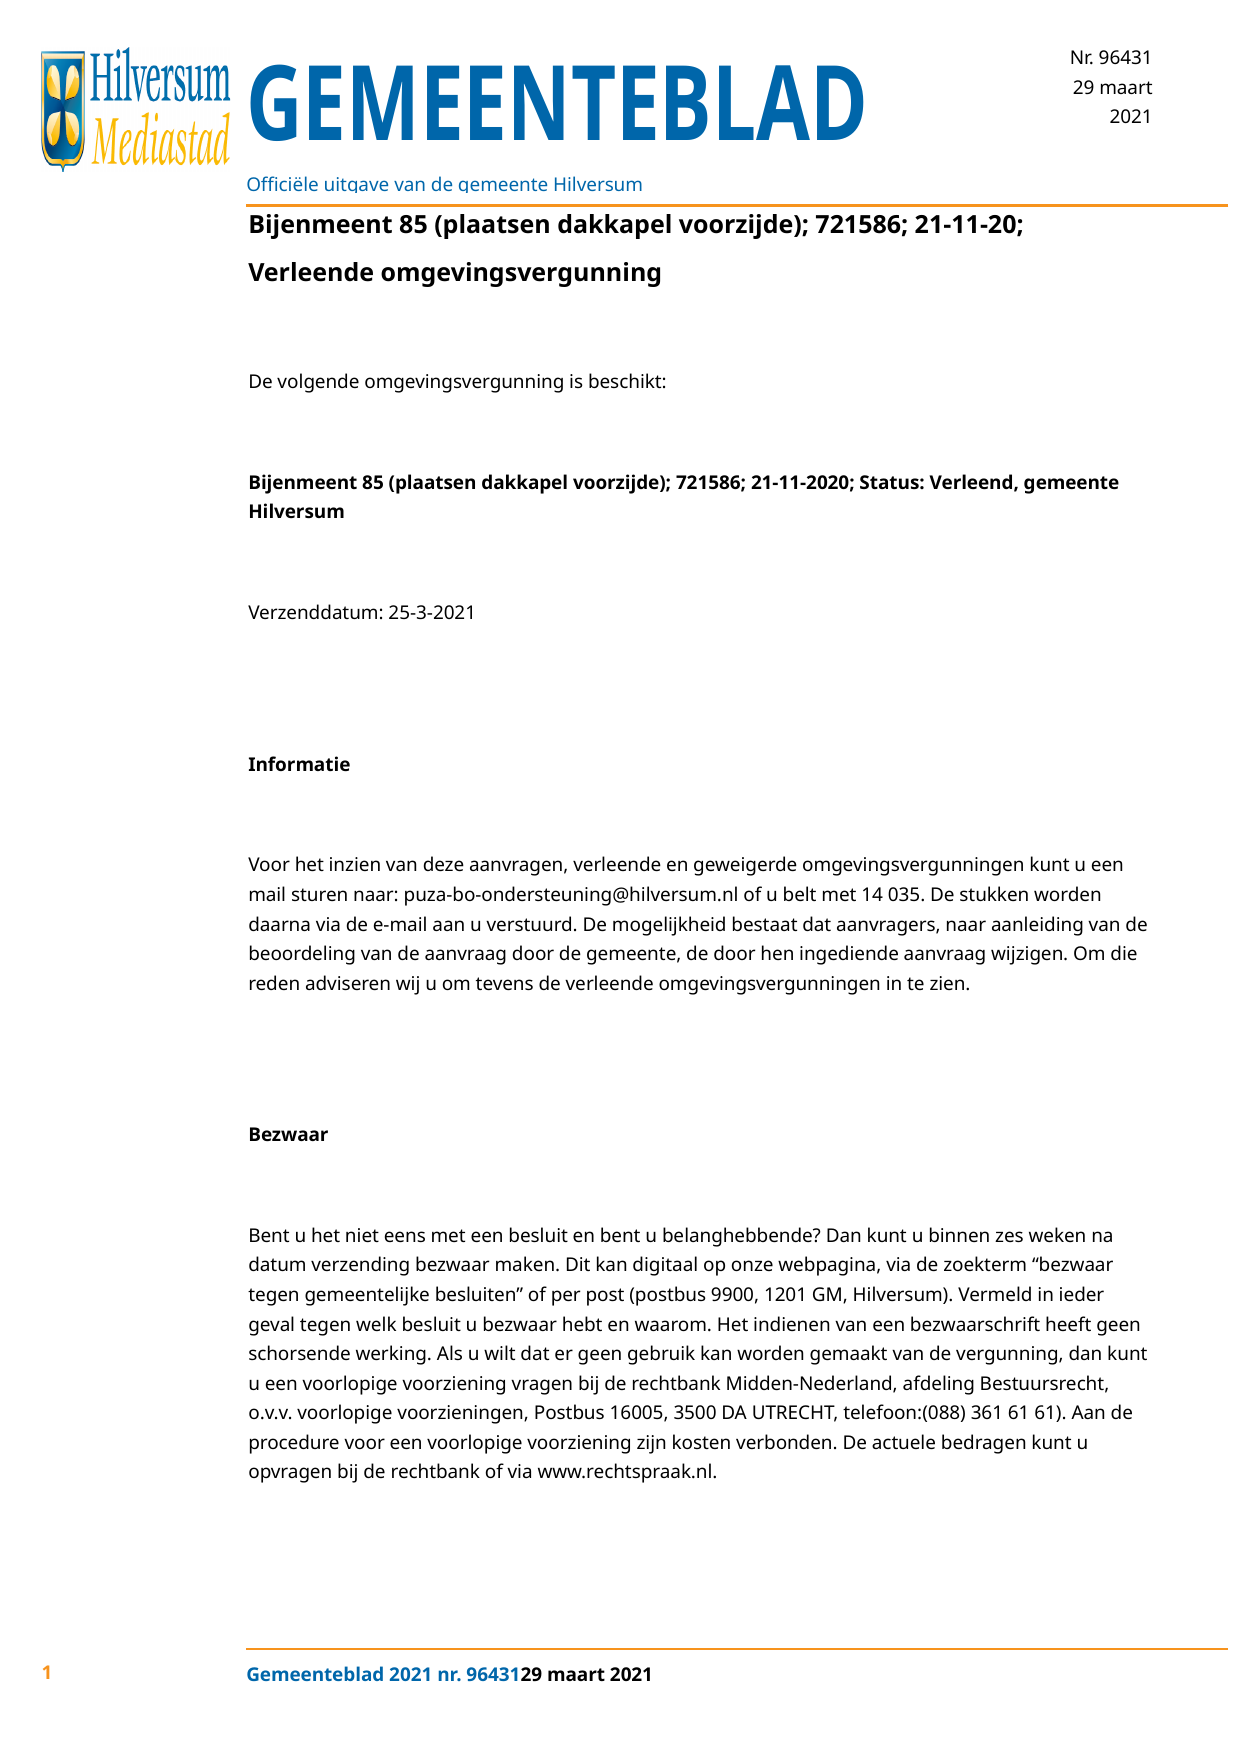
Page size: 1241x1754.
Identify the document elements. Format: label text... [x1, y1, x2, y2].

text Bent u het niet eens met een besluit en bent u belanghebbende? Dan kunt u binnen zes weken na datum verzending bezwaar maken. Dit kan digitaal op onze webpagina, via de zoekterm “bezwaar tegen gemeentelijke besluiten” of per post (postbus 9900, 1201 GM, Hilversum). Vermeld in ieder geval tegen welk besluit u bezwaar hebt en waarom. Het indienen van een bezwaarschrift heeft geen schorsende werking. Als u wilt dat er geen gebruik kan worden gemaakt van de vergunning, dan kunt u een voorlopige voorziening vragen bij de rechtbank Midden-Nederland, afdeling Bestuursrecht, o.v.v. voorlopige voorzieningen, Postbus 16005, 3500 DA UTRECHT, telefoon:(088) 361 61 61). Aan de procedure voor een voorlopige voorziening zijn kosten verbonden. De actuele bedragen kunt u opvragen bij de rechtbank of via www.rechtspraak.nl. [248, 1222, 1152, 1484]
text Voor het inzien van deze aanvragen, verleende en geweigerde omgevingsvergunningen kunt u een mail sturen naar: puza-bo-ondersteuning@hilversum.nl of u belt met 14 035. De stukken worden daarna via de e-mail aan u verstuurd. De mogelijkheid bestaat dat aanvragers, naar aanleiding van de beoordeling van de aanvraag door de gemeente, de door hen ingediende aanvraag wijzigen. Om die reden adviseren wij u om tevens de verleende omgevingsvergunningen in te zien. [248, 852, 1152, 996]
picture [41, 47, 231, 172]
text Informatie [248, 751, 1152, 777]
text Bijenmeent 85 (plaatsen dakkapel voorzijde); 721586; 21-11-2020; Status: Verleend, gemeente Hilversum [248, 469, 1152, 524]
text De volgende omgevingsvergunning is beschikt: [248, 368, 1152, 394]
text Verzenddatum: 25-3-2021 [248, 599, 1152, 625]
text Bijenmeent 85 (plaatsen dakkapel voorzijde); 721586; 21-11-20; Verleende omgevingsvergunning [248, 207, 1152, 288]
text Bezwaar [248, 1121, 1152, 1147]
